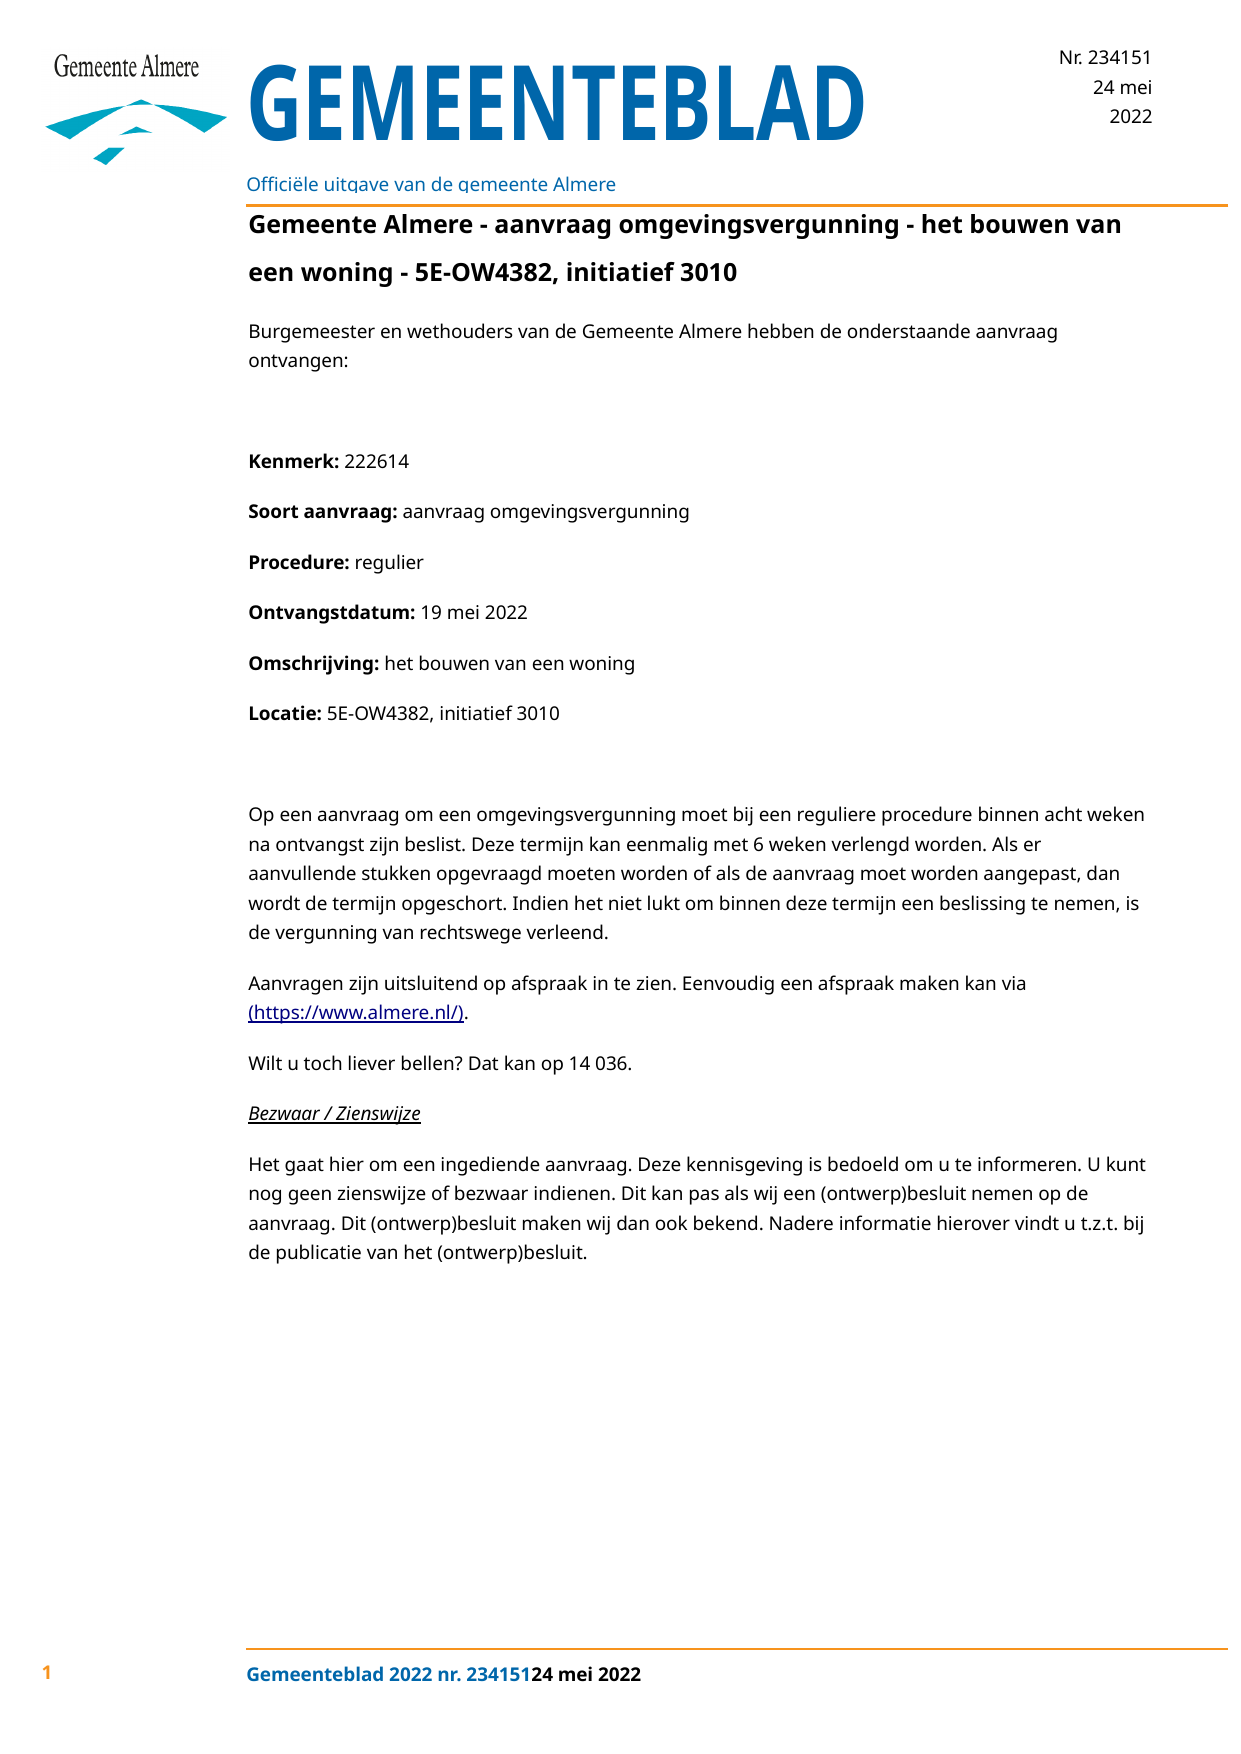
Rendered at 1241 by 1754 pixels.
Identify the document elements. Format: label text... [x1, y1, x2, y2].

text Gemeente Almere - aanvraag omgevingsvergunning - het bouwen van een woning - 5E-OW4382, initiatief 3010 [248, 207, 1152, 288]
text Wilt u toch liever bellen? Dat kan op 14 036. [248, 1050, 1152, 1076]
text Kenmerk: 222614 [248, 448, 1152, 474]
text Het gaat hier om een ingediende aanvraag. Deze kennisgeving is bedoeld om u te informeren. U kunt nog geen zienswijze of bezwaar indienen. Dit kan pas als wij een (ontwerp)besluit nemen op de aanvraag. Dit (ontwerp)besluit maken wij dan ook bekend. Nadere informatie hierover vindt u t.z.t. bij de publicatie van het (ontwerp)besluit. [248, 1151, 1152, 1265]
text Aanvragen zijn uitsluitend op afspraak in te zien. Eenvoudig een afspraak maken kan via (https://www.almere.nl/). [248, 970, 1152, 1025]
text Bezwaar / Zienswijze [248, 1100, 1152, 1126]
text Procedure: regulier [248, 549, 1152, 575]
text Locatie: 5E-OW4382, initiatief 3010 [248, 700, 1152, 726]
text Ontvangstdatum: 19 mei 2022 [248, 599, 1152, 625]
text Omschrijving: het bouwen van een woning [248, 650, 1152, 676]
picture [41, 47, 231, 172]
text Burgemeester en wethouders van de Gemeente Almere hebben de onderstaande aanvraag ontvangen: [248, 318, 1152, 373]
text Op een aanvraag om een omgevingsvergunning moet bij een reguliere procedure binnen acht weken na ontvangst zijn beslist. Deze termijn kan eenmalig met 6 weken verlengd worden. Als er aanvullende stukken opgevraagd moeten worden of als de aanvraag moet worden aangepast, dan wordt de termijn opgeschort. Indien het niet lukt om binnen deze termijn een beslissing te nemen, is de vergunning van rechtswege verleend. [248, 801, 1152, 945]
text Soort aanvraag: aanvraag omgevingsvergunning [248, 499, 1152, 524]
